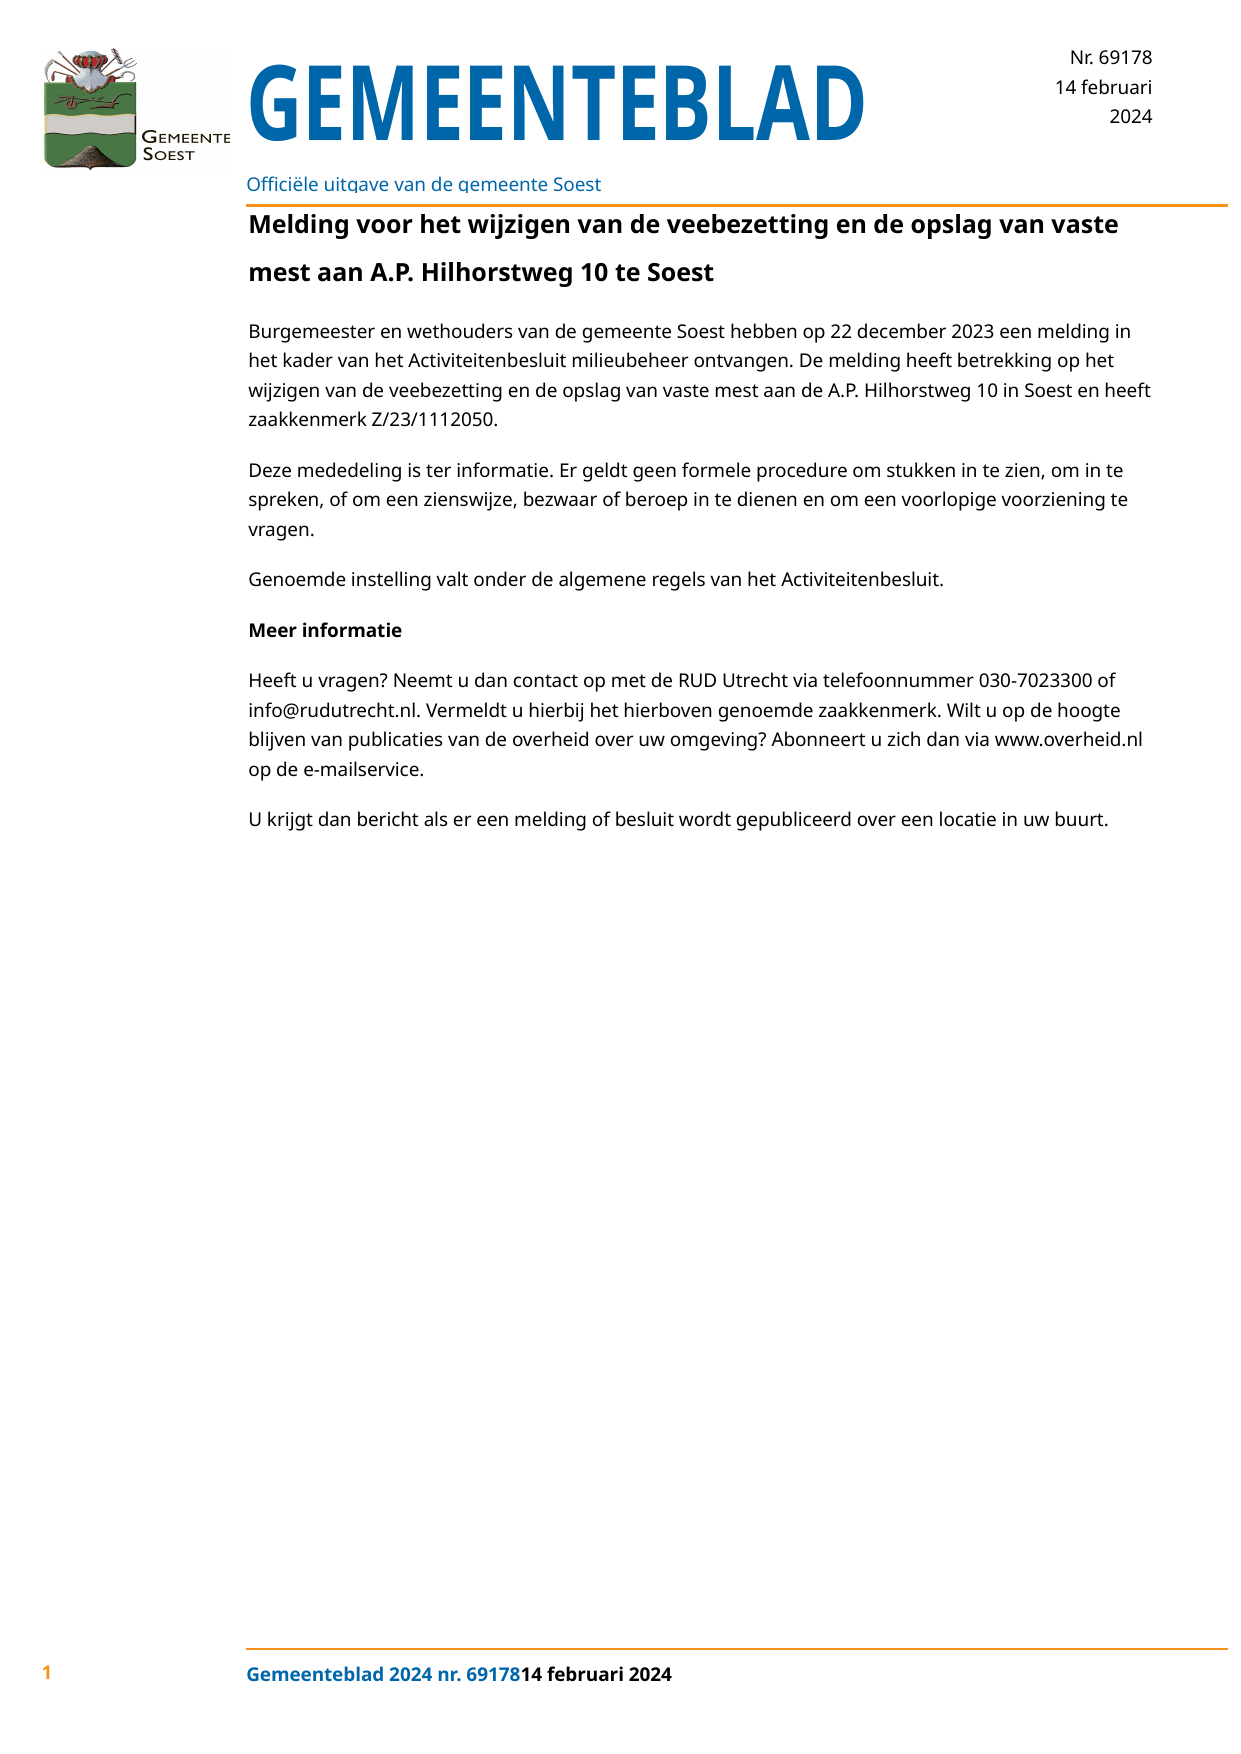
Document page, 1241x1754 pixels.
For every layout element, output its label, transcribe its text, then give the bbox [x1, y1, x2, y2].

picture [41, 47, 231, 172]
text Burgemeester en wethouders van de gemeente Soest hebben op 22 december 2023 een melding in het kader van het Activiteitenbesluit milieubeheer ontvangen. De melding heeft betrekking op het wijzigen van de veebezetting en de opslag van vaste mest aan de A.P. Hilhorstweg 10 in Soest en heeft zaakkenmerk Z/23/1112050. [248, 318, 1152, 432]
text Deze mededeling is ter informatie. Er geldt geen formele procedure om stukken in te zien, om in te spreken, of om een zienswijze, bezwaar of beroep in te dienen en om een voorlopige voorziening te vragen. [248, 457, 1152, 542]
text Melding voor het wijzigen van de veebezetting en de opslag van vaste mest aan A.P. Hilhorstweg 10 te Soest [248, 207, 1152, 288]
text Heeft u vragen? Neemt u dan contact op met de RUD Utrecht via telefoonnummer 030-7023300 of info@rudutrecht.nl. Vermeldt u hierbij het hierboven genoemde zaakkenmerk. Wilt u op de hoogte blijven van publicaties van de overheid over uw omgeving? Abonneert u zich dan via www.overheid.nl op de e-mailservice. [248, 667, 1152, 782]
text U krijgt dan bericht als er een melding of besluit wordt gepubliceerd over een locatie in uw buurt. [248, 807, 1152, 832]
text Meer informatie [248, 617, 1152, 643]
text Genoemde instelling valt onder de algemene regels van het Activiteitenbesluit. [248, 567, 1152, 592]
